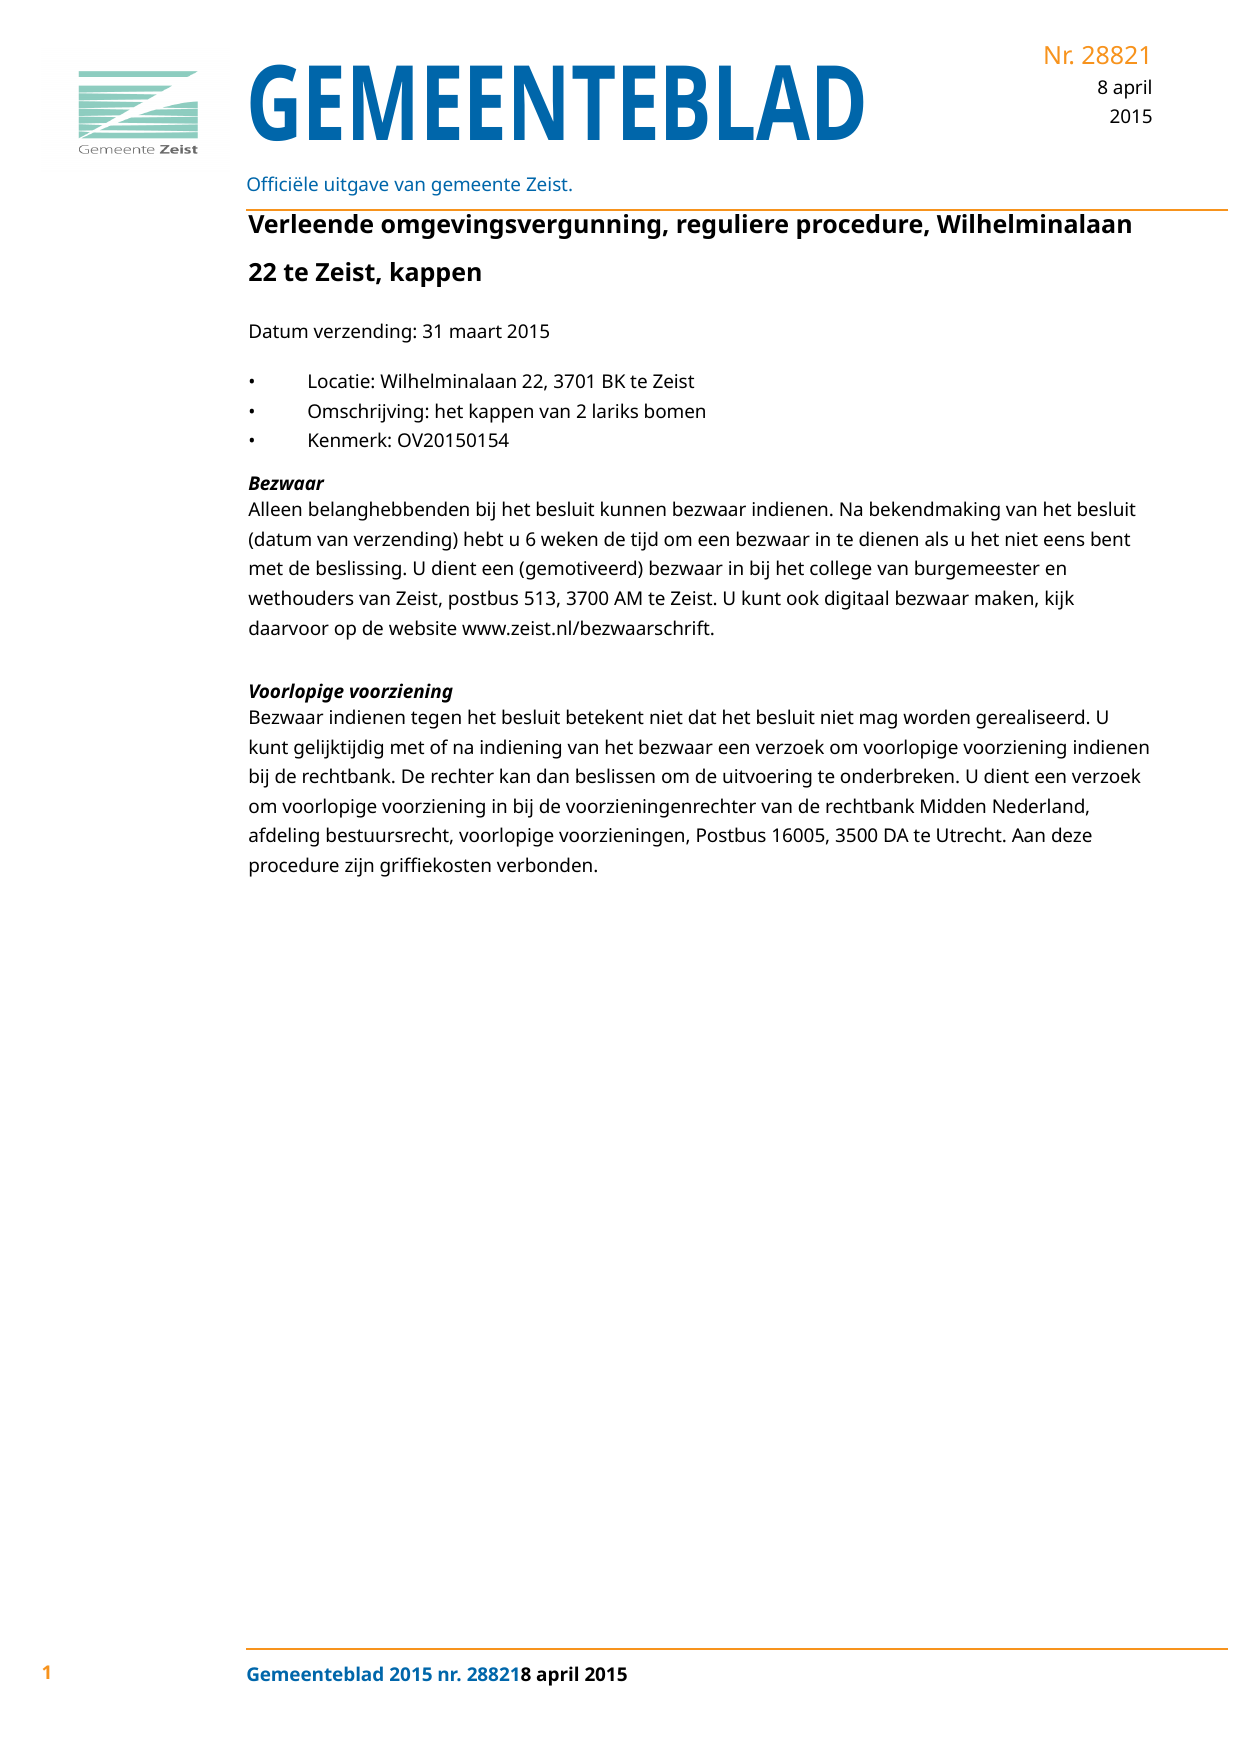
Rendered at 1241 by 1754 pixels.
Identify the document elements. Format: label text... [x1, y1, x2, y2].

picture [41, 47, 231, 172]
text Bezwaar indienen tegen het besluit betekent niet dat het besluit niet mag worden gerealiseerd. U kunt gelijktijdig met of na indiening van het bezwaar een verzoek om voorlopige voorziening indienen bij de rechtbank. De rechter kan dan beslissen om de uitvoering te onderbreken. U dient een verzoek om voorlopige voorziening in bij de voorzieningenrechter van de rechtbank Midden Nederland, afdeling bestuursrecht, voorlopige voorzieningen, Postbus 16005, 3500 DA te Utrecht. Aan deze procedure zijn griffiekosten verbonden. [248, 704, 1152, 878]
list Kenmerk: OV20150154 [248, 427, 1152, 453]
text Bezwaar [248, 471, 1152, 496]
text Voorlopige voorziening [248, 679, 1152, 704]
list Locatie: Wilhelminalaan 22, 3701 BK te Zeist [248, 368, 1152, 394]
list Omschrijving: het kappen van 2 lariks bomen [248, 398, 1152, 424]
text Alleen belanghebbenden bij het besluit kunnen bezwaar indienen. Na bekendmaking van het besluit (datum van verzending) hebt u 6 weken de tijd om een bezwaar in te dienen als u het niet eens bent met de beslissing. U dient een (gemotiveerd) bezwaar in bij het college van burgemeester en wethouders van Zeist, postbus 513, 3700 AM te Zeist. U kunt ook digitaal bezwaar maken, kijk daarvoor op de website www.zeist.nl/bezwaarschrift. [248, 496, 1152, 640]
text Verleende omgevingsvergunning, reguliere procedure, Wilhelminalaan 22 te Zeist, kappen [248, 211, 1152, 288]
text Datum verzending: 31 maart 2015 [248, 318, 1152, 344]
